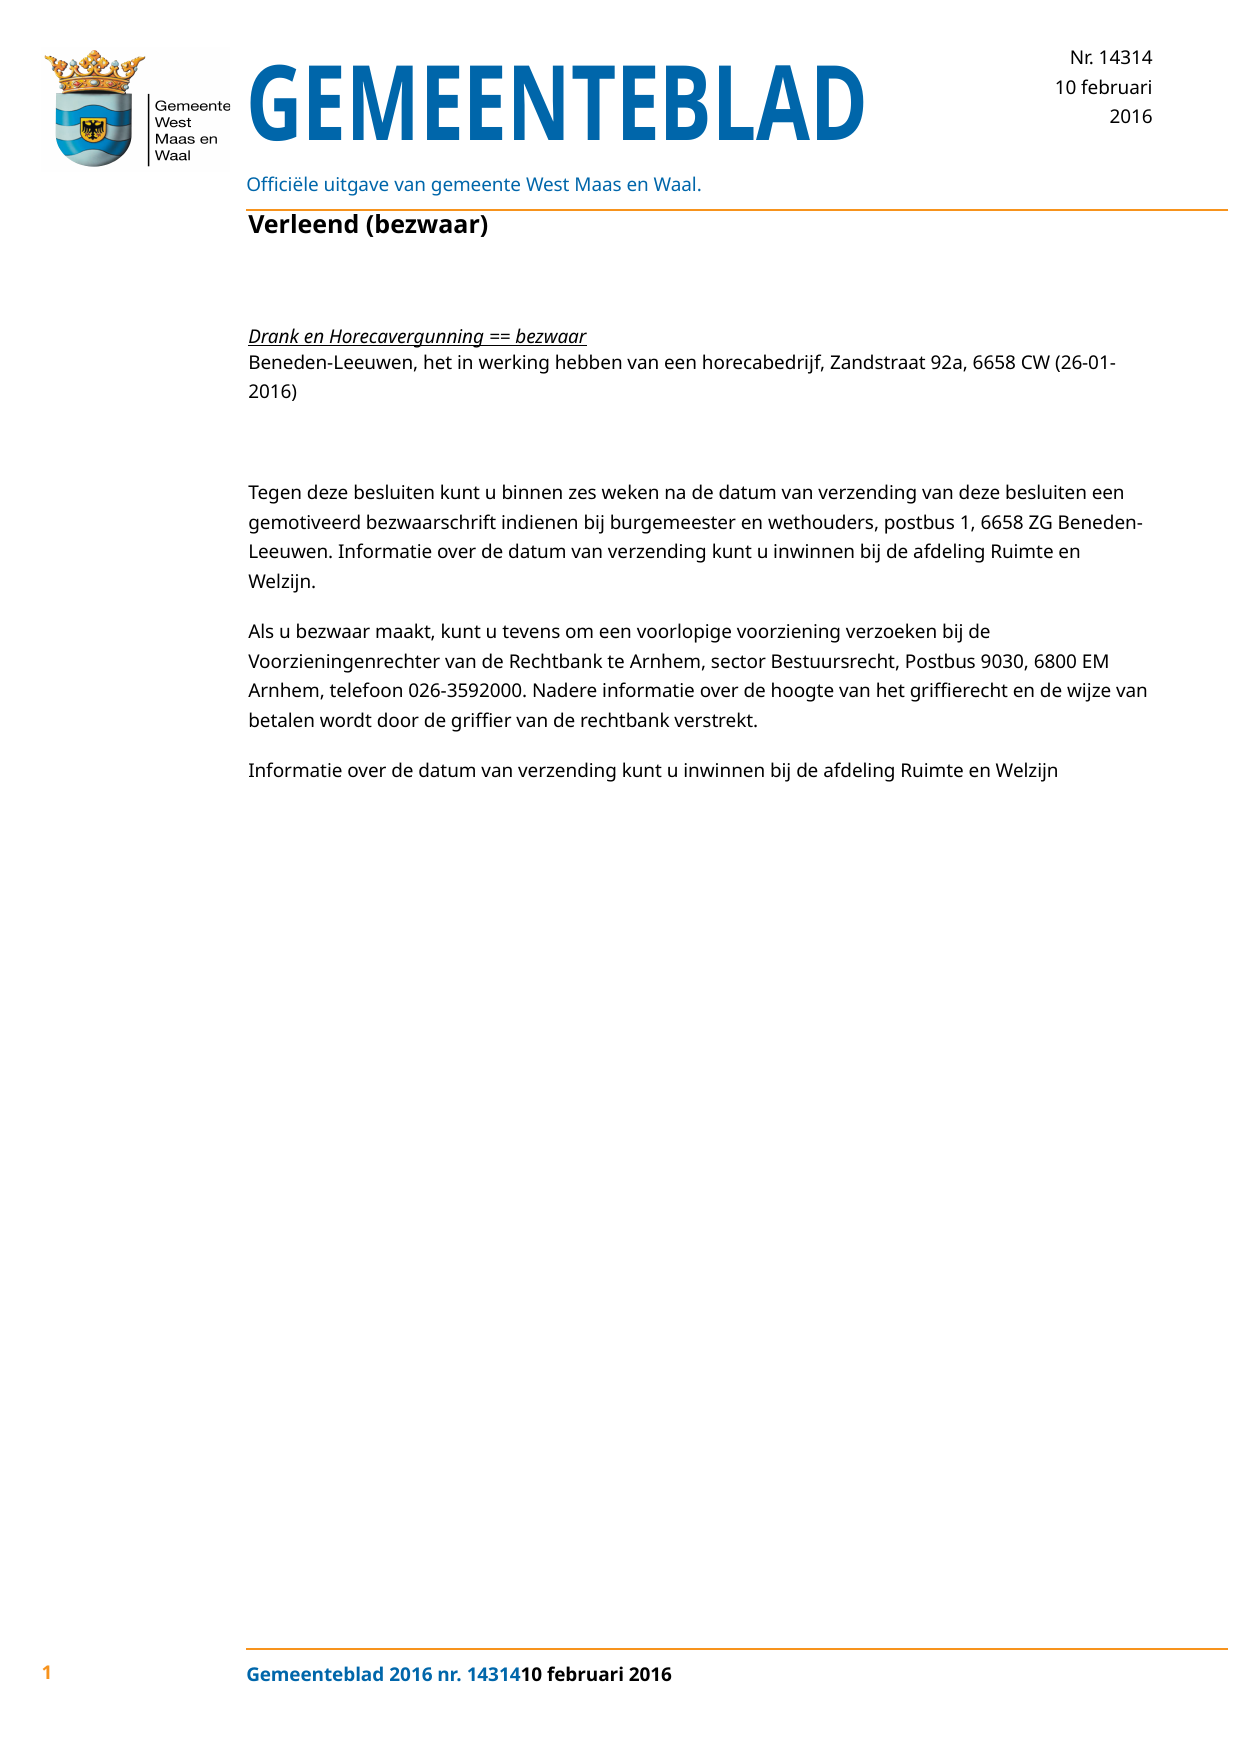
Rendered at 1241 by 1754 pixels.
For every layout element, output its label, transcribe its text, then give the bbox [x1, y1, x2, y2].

text Als u bezwaar maakt, kunt u tevens om een voorlopige voorziening verzoeken bij de Voorzieningenrechter van de Rechtbank te Arnhem, sector Bestuursrecht, Postbus 9030, 6800 EM Arnhem, telefoon 026-3592000. Nadere informatie over de hoogte van het griffierecht en de wijze van betalen wordt door de griffier van de rechtbank verstrekt. [248, 618, 1152, 733]
text Beneden-Leeuwen, het in werking hebben van een horecabedrijf, Zandstraat 92a, 6658 CW (26-01-2016) [248, 349, 1152, 404]
text Verleend (bezwaar) [248, 211, 1152, 241]
text Tegen deze besluiten kunt u binnen zes weken na de datum van verzending van deze besluiten een gemotiveerd bezwaarschrift indienen bij burgemeester en wethouders, postbus 1, 6658 ZG Beneden-Leeuwen. Informatie over de datum van verzending kunt u inwinnen bij de afdeling Ruimte en Welzijn. [248, 479, 1152, 594]
text Informatie over de datum van verzending kunt u inwinnen bij de afdeling Ruimte en Welzijn [248, 758, 1152, 783]
picture [41, 47, 231, 172]
text Drank en Horecavergunning == bezwaar [248, 323, 1152, 349]
